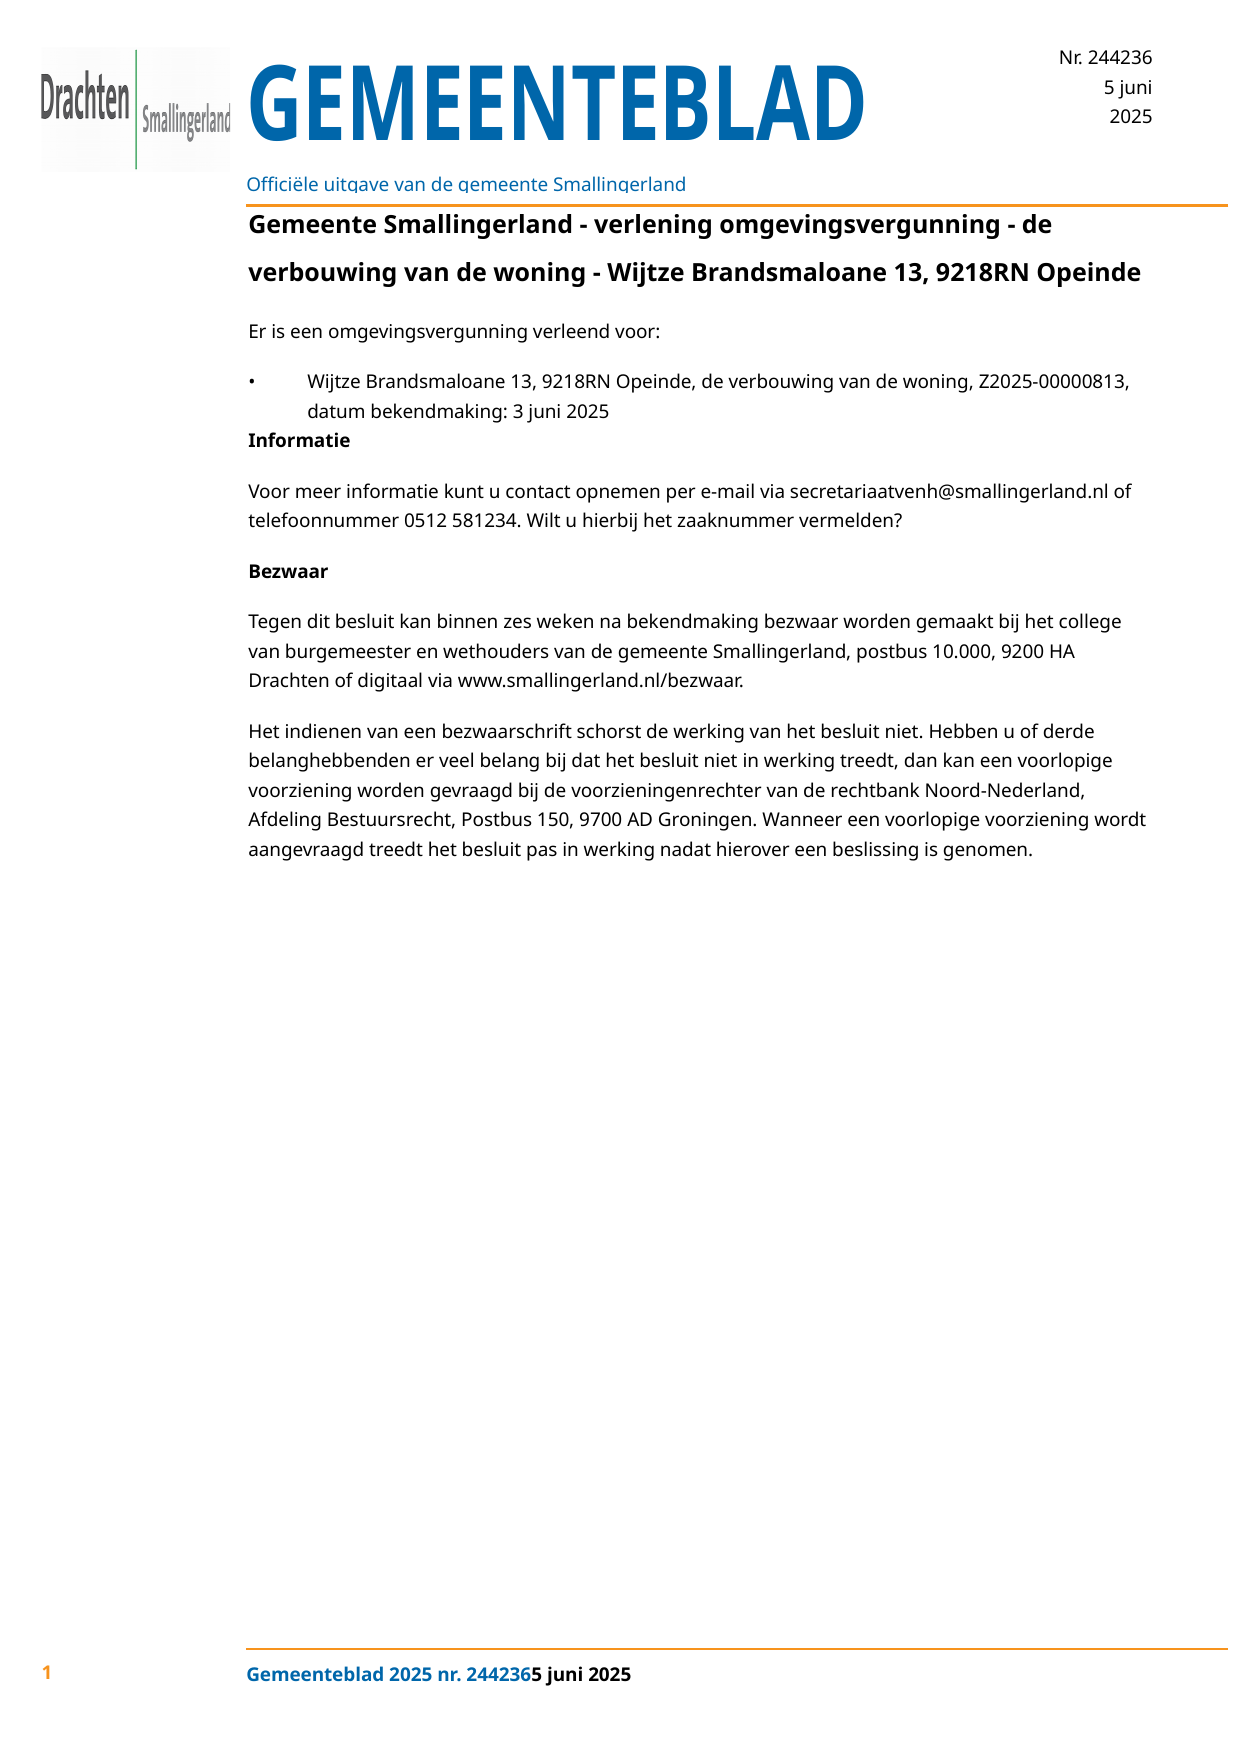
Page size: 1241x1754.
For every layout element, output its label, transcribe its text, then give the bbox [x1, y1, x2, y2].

text Het indienen van een bezwaarschrift schorst de werking van het besluit niet. Hebben u of derde belanghebbenden er veel belang bij dat het besluit niet in werking treedt, dan kan een voorlopige voorziening worden gevraagd bij de voorzieningenrechter van de rechtbank Noord-Nederland, Afdeling Bestuursrecht, Postbus 150, 9700 AD Groningen. Wanneer een voorlopige voorziening wordt aangevraagd treedt het besluit pas in werking nadat hierover een beslissing is genomen. [248, 718, 1152, 862]
picture [41, 47, 231, 172]
text Voor meer informatie kunt u contact opnemen per e-mail via secretariaatvenh@smallingerland.nl of telefoonnummer 0512 581234. Wilt u hierbij het zaaknummer vermelden? [248, 478, 1152, 533]
text Tegen dit besluit kan binnen zes weken na bekendmaking bezwaar worden gemaakt bij het college van burgemeester en wethouders van de gemeente Smallingerland, postbus 10.000, 9200 HA Drachten of digitaal via www.smallingerland.nl/bezwaar. [248, 608, 1152, 693]
text Informatie [248, 427, 1152, 453]
text Er is een omgevingsvergunning verleend voor: [248, 318, 1152, 344]
text Bezwaar [248, 558, 1152, 584]
text Gemeente Smallingerland - verlening omgevingsvergunning - de verbouwing van de woning - Wijtze Brandsmaloane 13, 9218RN Opeinde [248, 207, 1152, 288]
list Wijtze Brandsmaloane 13, 9218RN Opeinde, de verbouwing van de woning, Z2025-00000813, datum bekendmaking: 3 juni 2025 [248, 368, 1152, 424]
